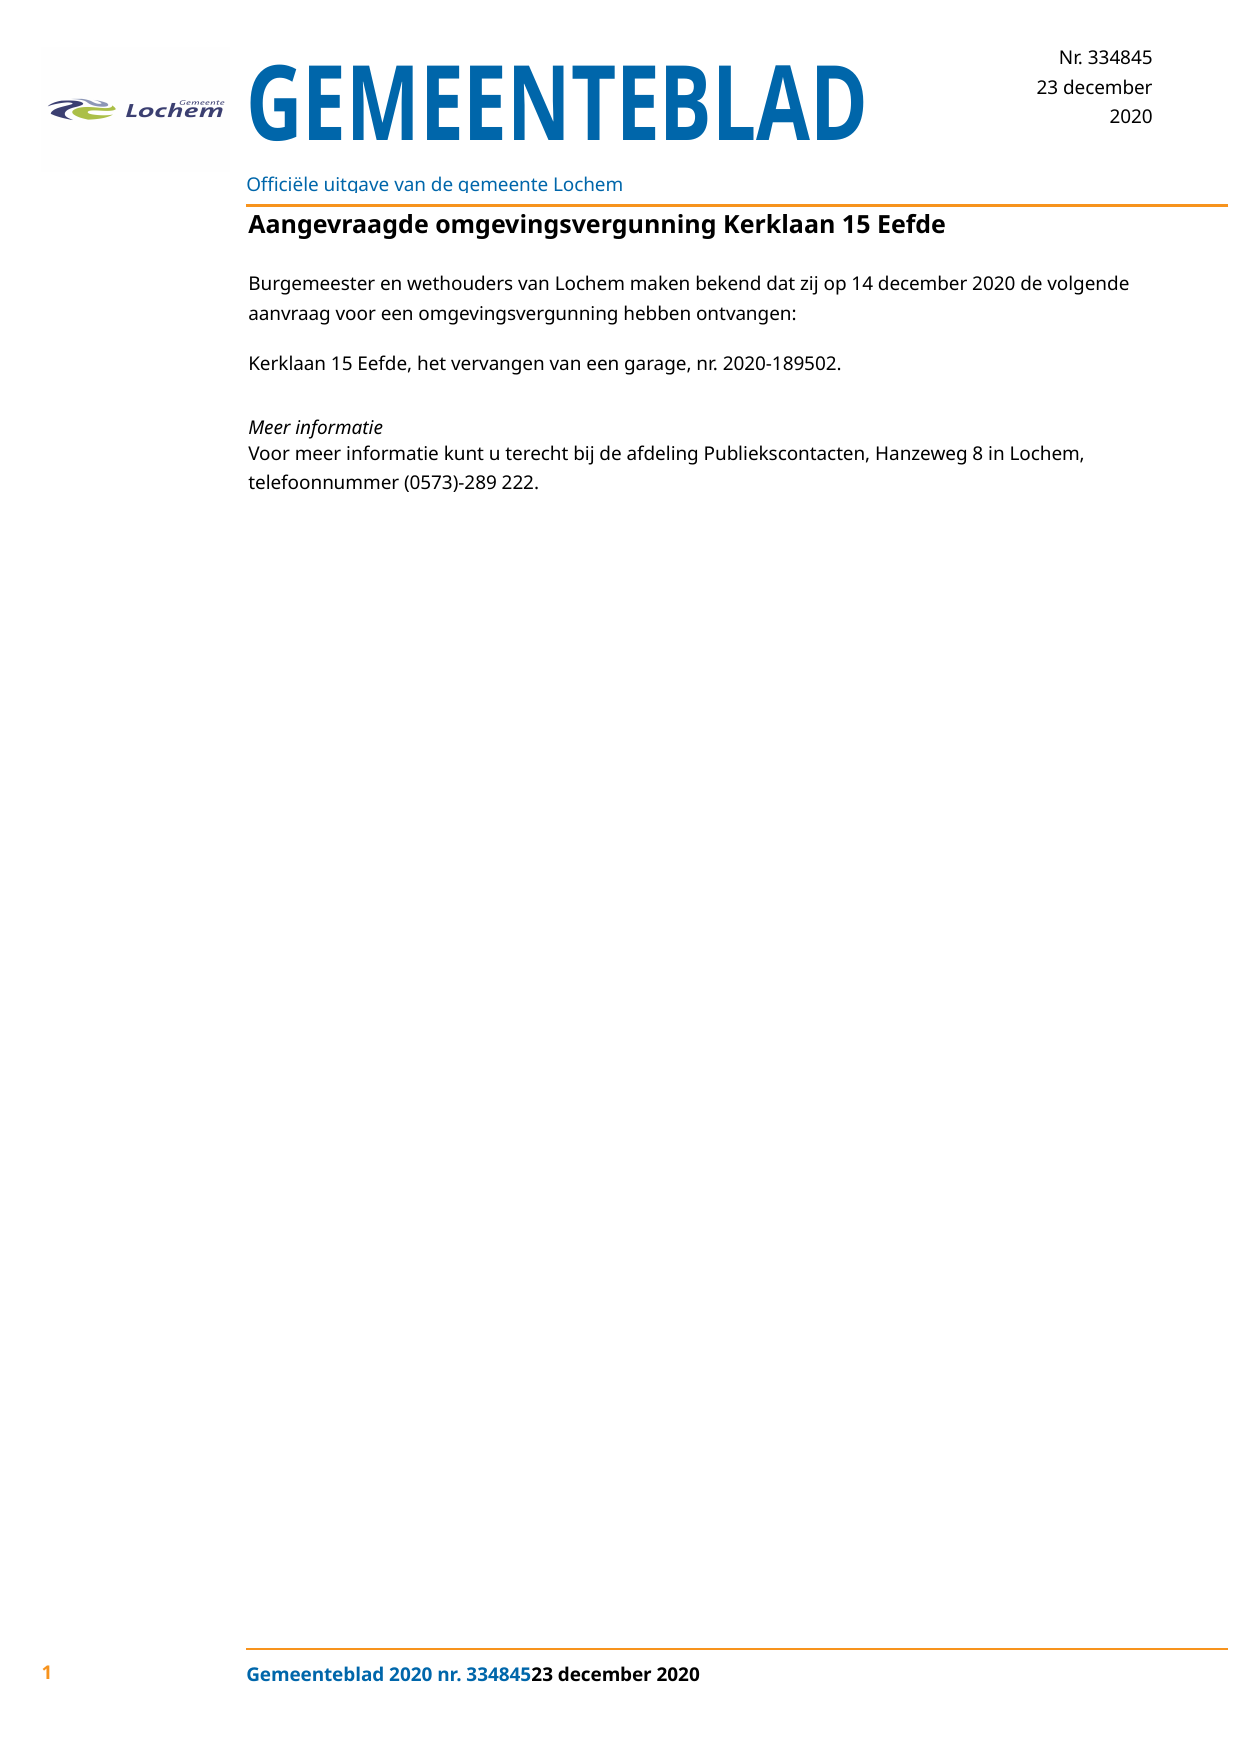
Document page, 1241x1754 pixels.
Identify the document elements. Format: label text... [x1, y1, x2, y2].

text Burgemeester en wethouders van Lochem maken bekend dat zij op 14 december 2020 de volgende aanvraag voor een omgevingsvergunning hebben ontvangen: [248, 270, 1152, 326]
text Meer informatie [248, 414, 1152, 440]
text Aangevraagde omgevingsvergunning Kerklaan 15 Eefde [248, 207, 1152, 241]
picture [41, 47, 231, 172]
text Kerklaan 15 Eefde, het vervangen van een garage, nr. 2020-189502. [248, 350, 1152, 376]
text Voor meer informatie kunt u terecht bij de afdeling Publiekscontacten, Hanzeweg 8 in Lochem, telefoonnummer (0573)-289 222. [248, 440, 1152, 495]
